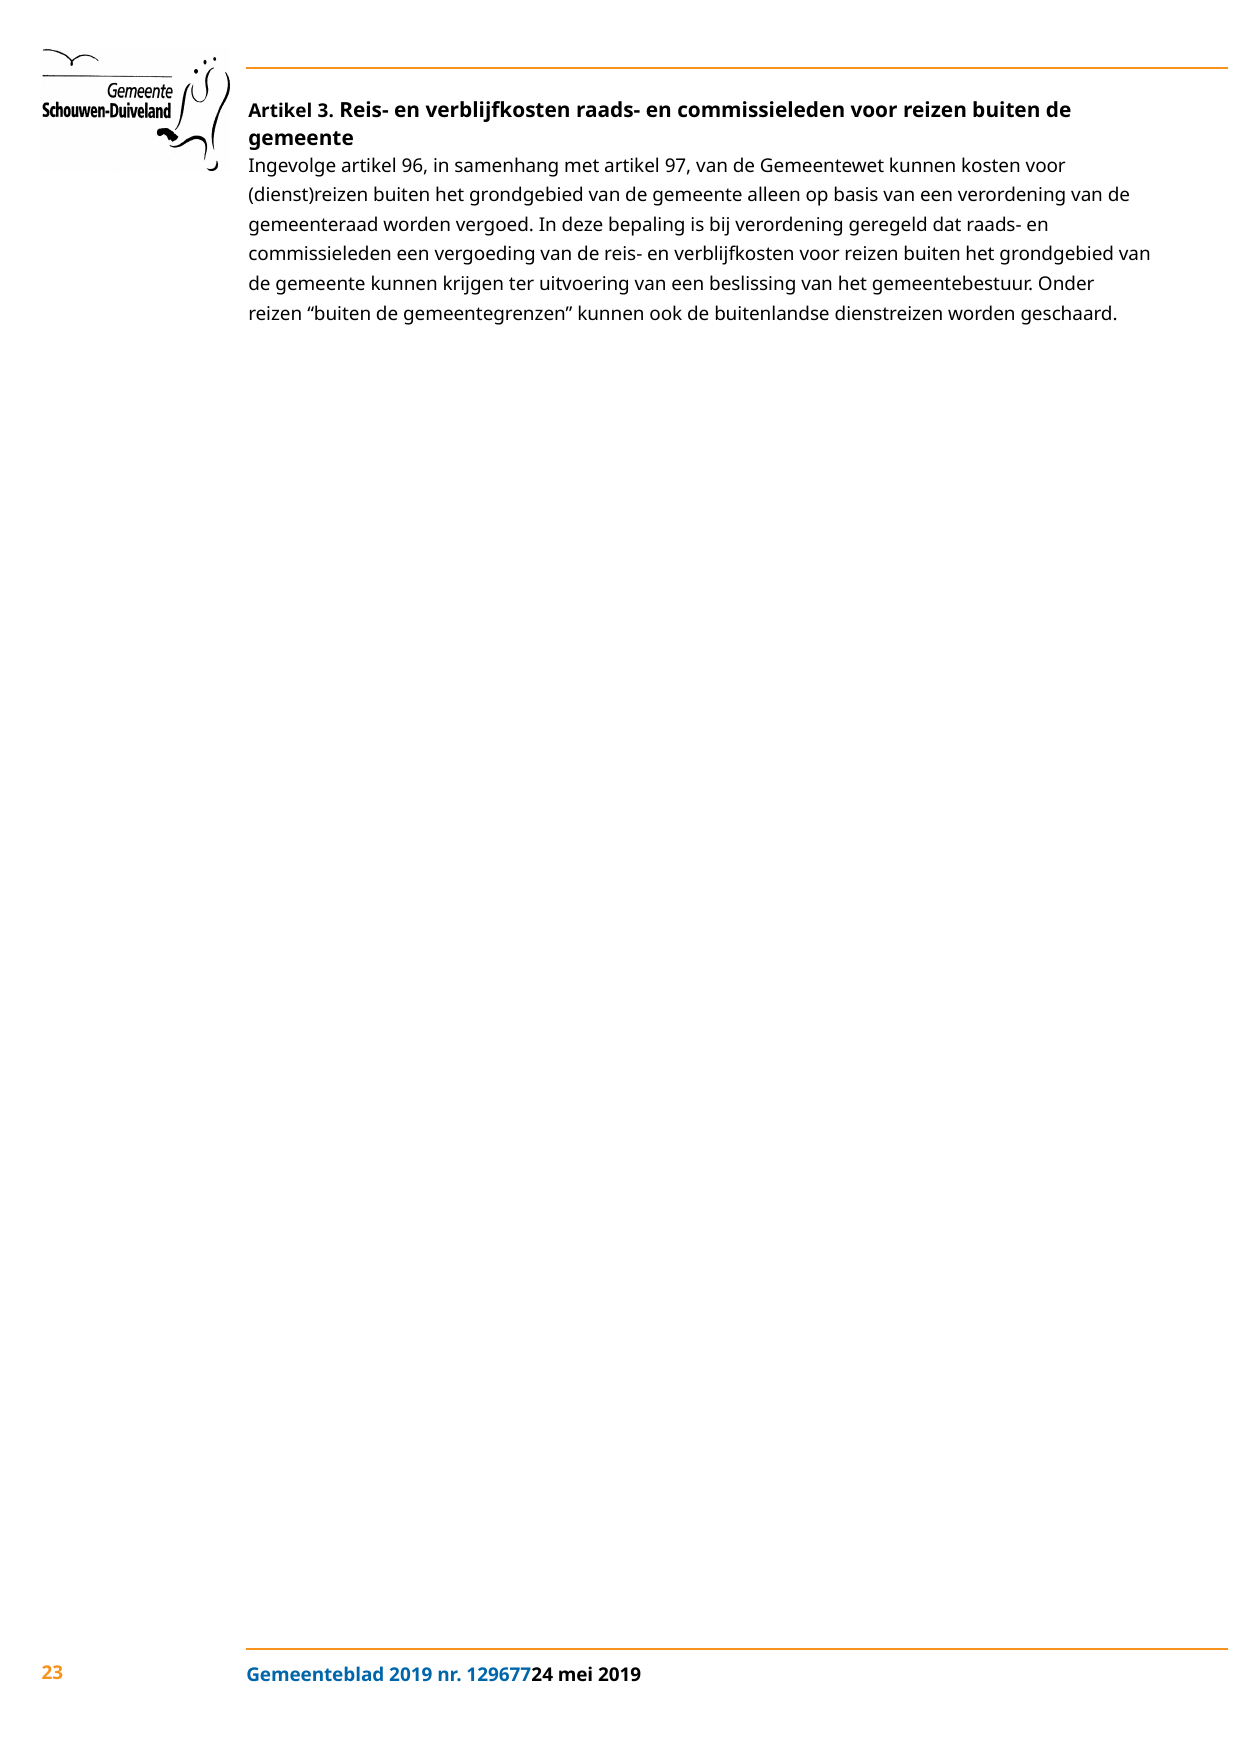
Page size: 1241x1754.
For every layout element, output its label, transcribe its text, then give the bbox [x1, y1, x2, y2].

picture [41, 47, 231, 172]
text Ingevolge artikel 96, in samenhang met artikel 97, van de Gemeentewet kunnen kosten voor (dienst)reizen buiten het grondgebied van de gemeente alleen op basis van een verordening van de gemeenteraad worden vergoed. In deze bepaling is bij verordening geregeld dat raads- en commissieleden een vergoeding van de reis- en verblijfkosten voor reizen buiten het grondgebied van de gemeente kunnen krijgen ter uitvoering van een beslissing van het gemeentebestuur. Onder reizen “buiten de gemeentegrenzen” kunnen ook de buitenlandse dienstreizen worden geschaard. [248, 152, 1152, 325]
text Artikel 3. Reis- en verblijfkosten raads- en commissieleden voor reizen buiten de gemeente [248, 95, 1152, 152]
